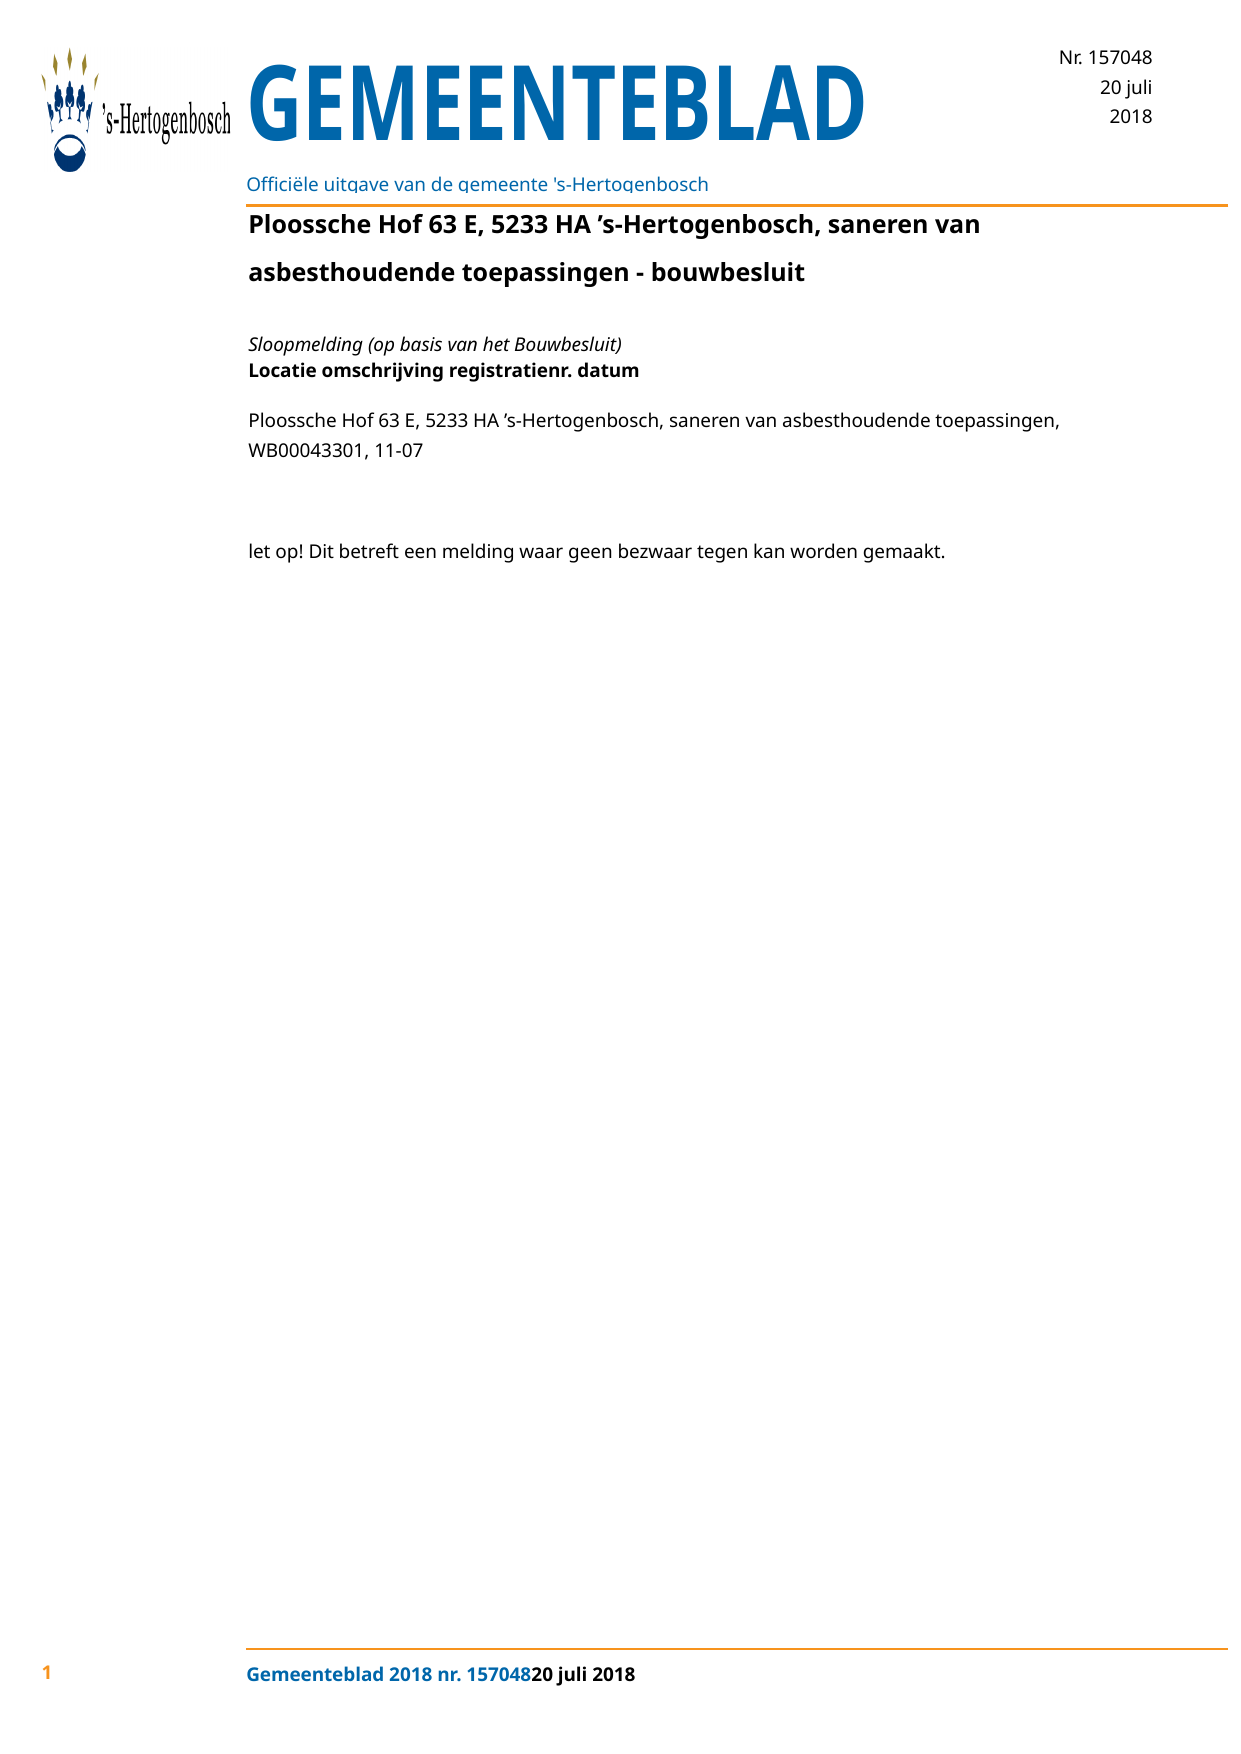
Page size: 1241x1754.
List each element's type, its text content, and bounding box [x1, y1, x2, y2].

text Ploossche Hof 63 E, 5233 HA ’s-Hertogenbosch, saneren van asbesthoudende toepassingen, WB00043301, 11-07 [248, 408, 1152, 463]
picture [41, 47, 231, 172]
text let op! Dit betreft een melding waar geen bezwaar tegen kan worden gemaakt. [248, 538, 1152, 564]
text Ploossche Hof 63 E, 5233 HA ’s-Hertogenbosch, saneren van asbesthoudende toepassingen - bouwbesluit [248, 207, 1152, 288]
text Sloopmelding (op basis van het Bouwbesluit) [248, 331, 1152, 357]
text Locatie omschrijving registratienr. datum [248, 357, 1152, 383]
